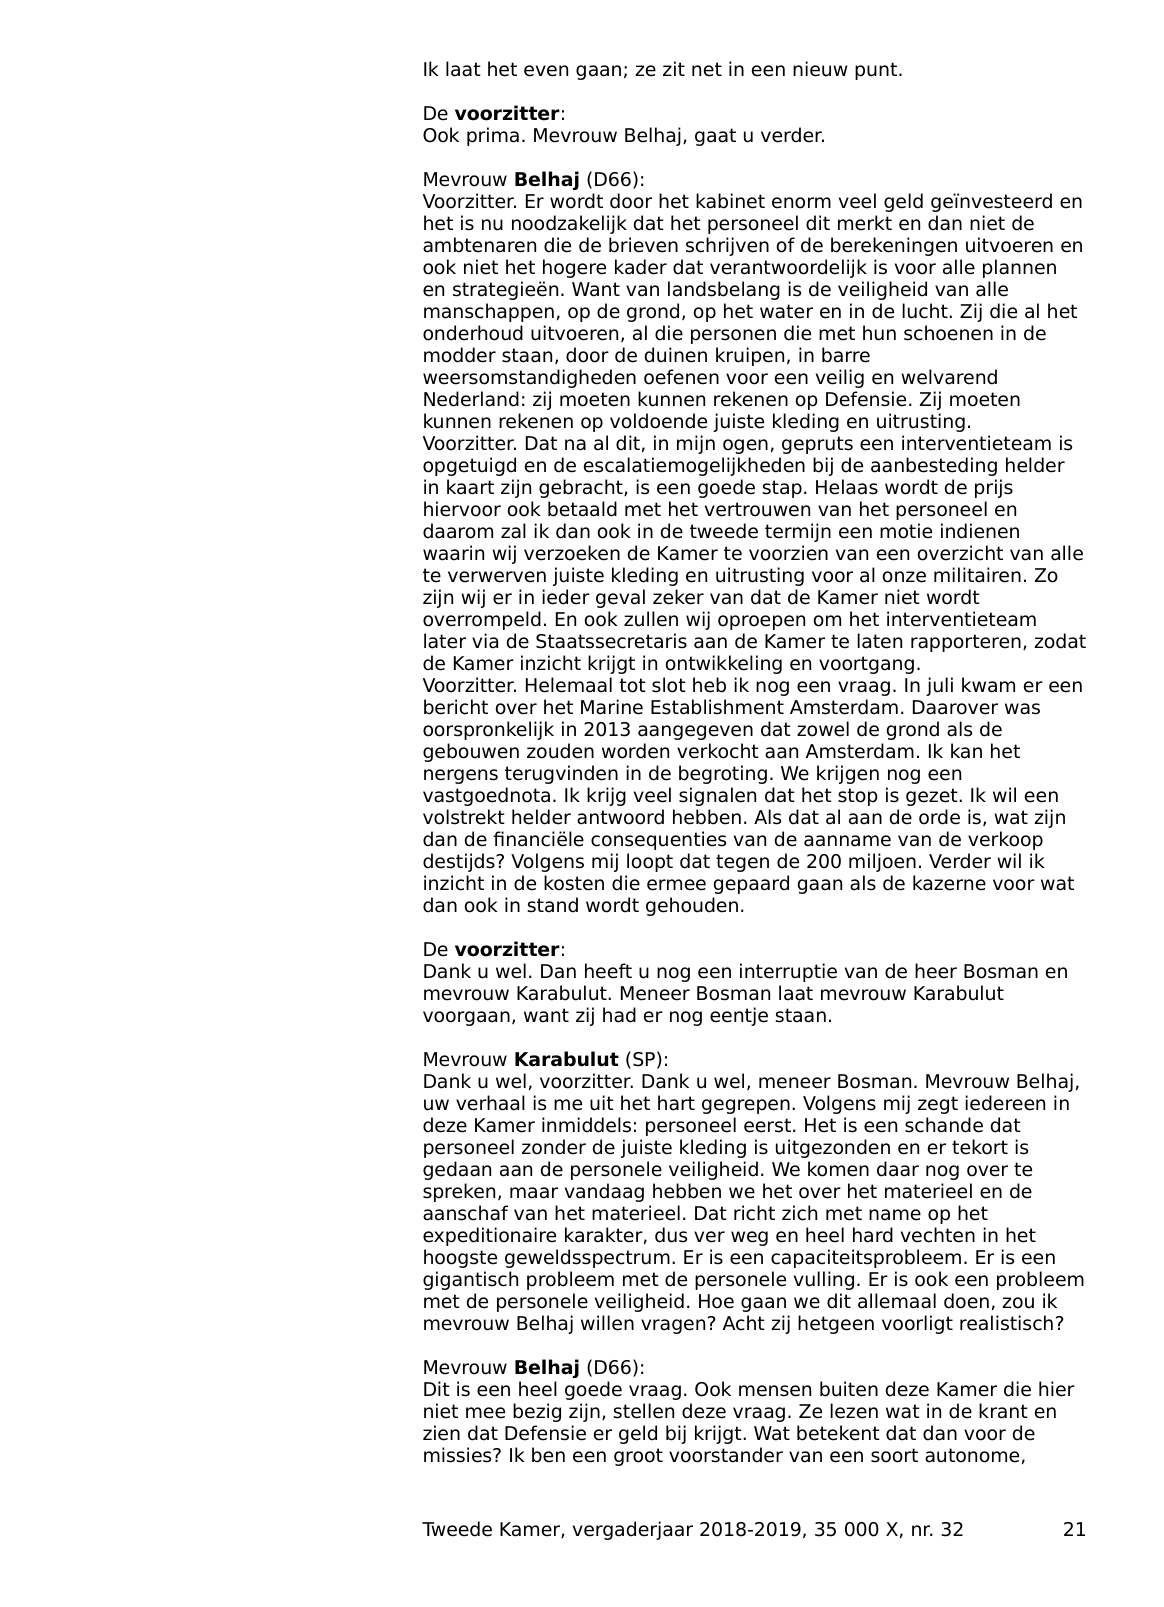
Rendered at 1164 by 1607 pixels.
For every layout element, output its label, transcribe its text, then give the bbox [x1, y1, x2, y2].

text De voorzitter: [422, 103, 1087, 125]
text Ik laat het even gaan; ze zit net in een nieuw punt. [422, 59, 1087, 81]
text Voorzitter. Dat na al dit, in mijn ogen, gepruts een interventieteam is opgetuigd en de escalatiemogelijkheden bij de aanbesteding helder in kaart zijn gebracht, is een goede stap. Helaas wordt de prijs hiervoor ook betaald met het vertrouwen van het personeel en daarom zal ik dan ook in de tweede termijn een motie indienen waarin wij verzoeken de Kamer te voorzien van een overzicht van alle te verwerven juiste kleding en uitrusting voor al onze militairen. Zo zijn wij er in ieder geval zeker van dat de Kamer niet wordt overrompeld. En ook zullen wij oproepen om het interventieteam later via de Staatssecretaris aan de Kamer te laten rapporteren, zodat de Kamer inzicht krijgt in ontwikkeling en voortgang. [422, 433, 1087, 675]
text Voorzitter. Er wordt door het kabinet enorm veel geld geïnvesteerd en het is nu noodzakelijk dat het personeel dit merkt en dan niet de ambtenaren die de brieven schrijven of de berekeningen uitvoeren en ook niet het hogere kader dat verantwoordelijk is voor alle plannen en strategieën. Want van landsbelang is de veiligheid van alle manschappen, op de grond, op het water en in de lucht. Zij die al het onderhoud uitvoeren, al die personen die met hun schoenen in de modder staan, door de duinen kruipen, in barre weersomstandigheden oefenen voor een veilig en welvarend Nederland: zij moeten kunnen rekenen op Defensie. Zij moeten kunnen rekenen op voldoende juiste kleding en uitrusting. [422, 191, 1087, 433]
text Mevrouw Belhaj (D66): [422, 1357, 1087, 1379]
text Dank u wel, voorzitter. Dank u wel, meneer Bosman. Mevrouw Belhaj, uw verhaal is me uit het hart gegrepen. Volgens mij zegt iedereen in deze Kamer inmiddels: personeel eerst. Het is een schande dat personeel zonder de juiste kleding is uitgezonden en er tekort is gedaan aan de personele veiligheid. We komen daar nog over te spreken, maar vandaag hebben we het over het materieel en de aanschaf van het materieel. Dat richt zich met name op het expeditionaire karakter, dus ver weg en heel hard vechten in het hoogste geweldsspectrum. Er is een capaciteitsprobleem. Er is een gigantisch probleem met de personele vulling. Er is ook een probleem met de personele veiligheid. Hoe gaan we dit allemaal doen, zou ik mevrouw Belhaj willen vragen? Acht zij hetgeen voorligt realistisch? [422, 1071, 1087, 1335]
text Dank u wel. Dan heeft u nog een interruptie van de heer Bosman en mevrouw Karabulut. Meneer Bosman laat mevrouw Karabulut voorgaan, want zij had er nog eentje staan. [422, 961, 1087, 1027]
text Mevrouw Belhaj (D66): [422, 169, 1087, 191]
text Voorzitter. Helemaal tot slot heb ik nog een vraag. In juli kwam er een bericht over het Marine Establishment Amsterdam. Daarover was oorspronkelijk in 2013 aangegeven dat zowel de grond als de gebouwen zouden worden verkocht aan Amsterdam. Ik kan het nergens terugvinden in de begroting. We krijgen nog een vastgoednota. Ik krijg veel signalen dat het stop is gezet. Ik wil een volstrekt helder antwoord hebben. Als dat al aan de orde is, wat zijn dan de financiële consequenties van de aanname van de verkoop destijds? Volgens mij loopt dat tegen de 200 miljoen. Verder wil ik inzicht in de kosten die ermee gepaard gaan als de kazerne voor wat dan ook in stand wordt gehouden. [422, 675, 1087, 917]
text Mevrouw Karabulut (SP): [422, 1049, 1087, 1071]
text Ook prima. Mevrouw Belhaj, gaat u verder. [422, 125, 1087, 147]
text De voorzitter: [422, 939, 1087, 961]
text Dit is een heel goede vraag. Ook mensen buiten deze Kamer die hier niet mee bezig zijn, stellen deze vraag. Ze lezen wat in de krant en zien dat Defensie er geld bij krijgt. Wat betekent dat dan voor de missies? Ik ben een groot voorstander van een soort autonome, [422, 1379, 1087, 1467]
